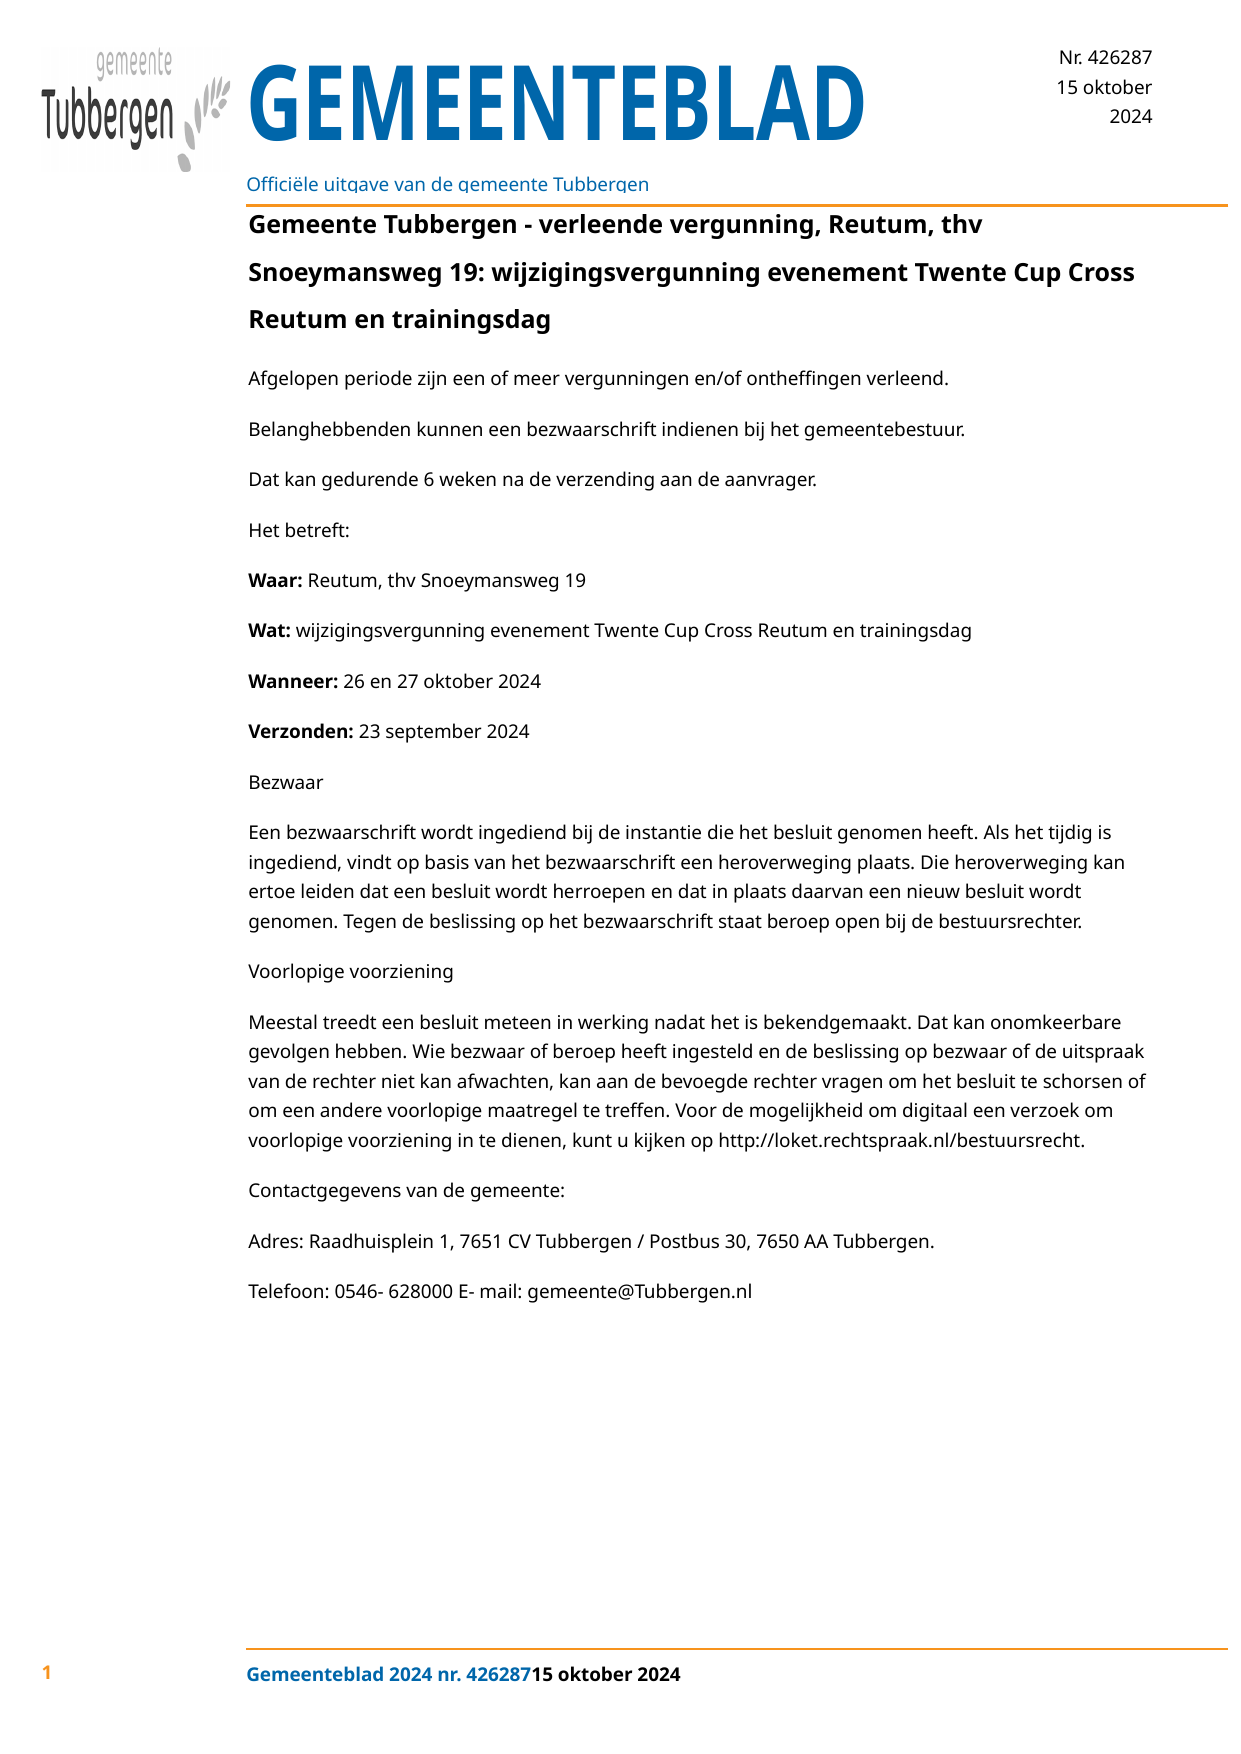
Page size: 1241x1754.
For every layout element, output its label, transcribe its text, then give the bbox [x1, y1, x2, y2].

text Dat kan gedurende 6 weken na de verzending aan de aanvrager. [248, 466, 1152, 492]
text Belanghebbenden kunnen een bezwaarschrift indienen bij het gemeentebestuur. [248, 416, 1152, 442]
text Wat: wijzigingsvergunning evenement Twente Cup Cross Reutum en trainingsdag [248, 618, 1152, 643]
text Voorlopige voorziening [248, 958, 1152, 984]
text Een bezwaarschrift wordt ingediend bij de instantie die het besluit genomen heeft. Als het tijdig is ingediend, vindt op basis van het bezwaarschrift een heroverweging plaats. Die heroverweging kan ertoe leiden dat een besluit wordt herroepen en dat in plaats daarvan een nieuw besluit wordt genomen. Tegen de beslissing op het bezwaarschrift staat beroep open bij de bestuursrechter. [248, 819, 1152, 934]
text Afgelopen periode zijn een of meer vergunningen en/of ontheffingen verleend. [248, 366, 1152, 391]
text Waar: Reutum, thv Snoeymansweg 19 [248, 567, 1152, 593]
text Adres: Raadhuisplein 1, 7651 CV Tubbergen / Postbus 30, 7650 AA Tubbergen. [248, 1228, 1152, 1254]
text Contactgegevens van de gemeente: [248, 1178, 1152, 1203]
text Bezwaar [248, 769, 1152, 794]
text Telefoon: 0546- 628000 E- mail: gemeente@Tubbergen.nl [248, 1278, 1152, 1304]
text Gemeente Tubbergen - verleende vergunning, Reutum, thv Snoeymansweg 19: wijzigingsvergunning evenement Twente Cup Cross Reutum en trainingsdag [248, 207, 1152, 336]
text Verzonden: 23 september 2024 [248, 718, 1152, 744]
picture [41, 47, 231, 172]
text Wanneer: 26 en 27 oktober 2024 [248, 668, 1152, 694]
text Meestal treedt een besluit meteen in werking nadat het is bekendgemaakt. Dat kan onomkeerbare gevolgen hebben. Wie bezwaar of beroep heeft ingesteld en de beslissing op bezwaar of de uitspraak van de rechter niet kan afwachten, kan aan de bevoegde rechter vragen om het besluit te schorsen of om een andere voorlopige maatregel te treffen. Voor de mogelijkheid om digitaal een verzoek om voorlopige voorziening in te dienen, kunt u kijken op http://loket.rechtspraak.nl/bestuursrecht. [248, 1009, 1152, 1153]
text Het betreft: [248, 517, 1152, 542]
